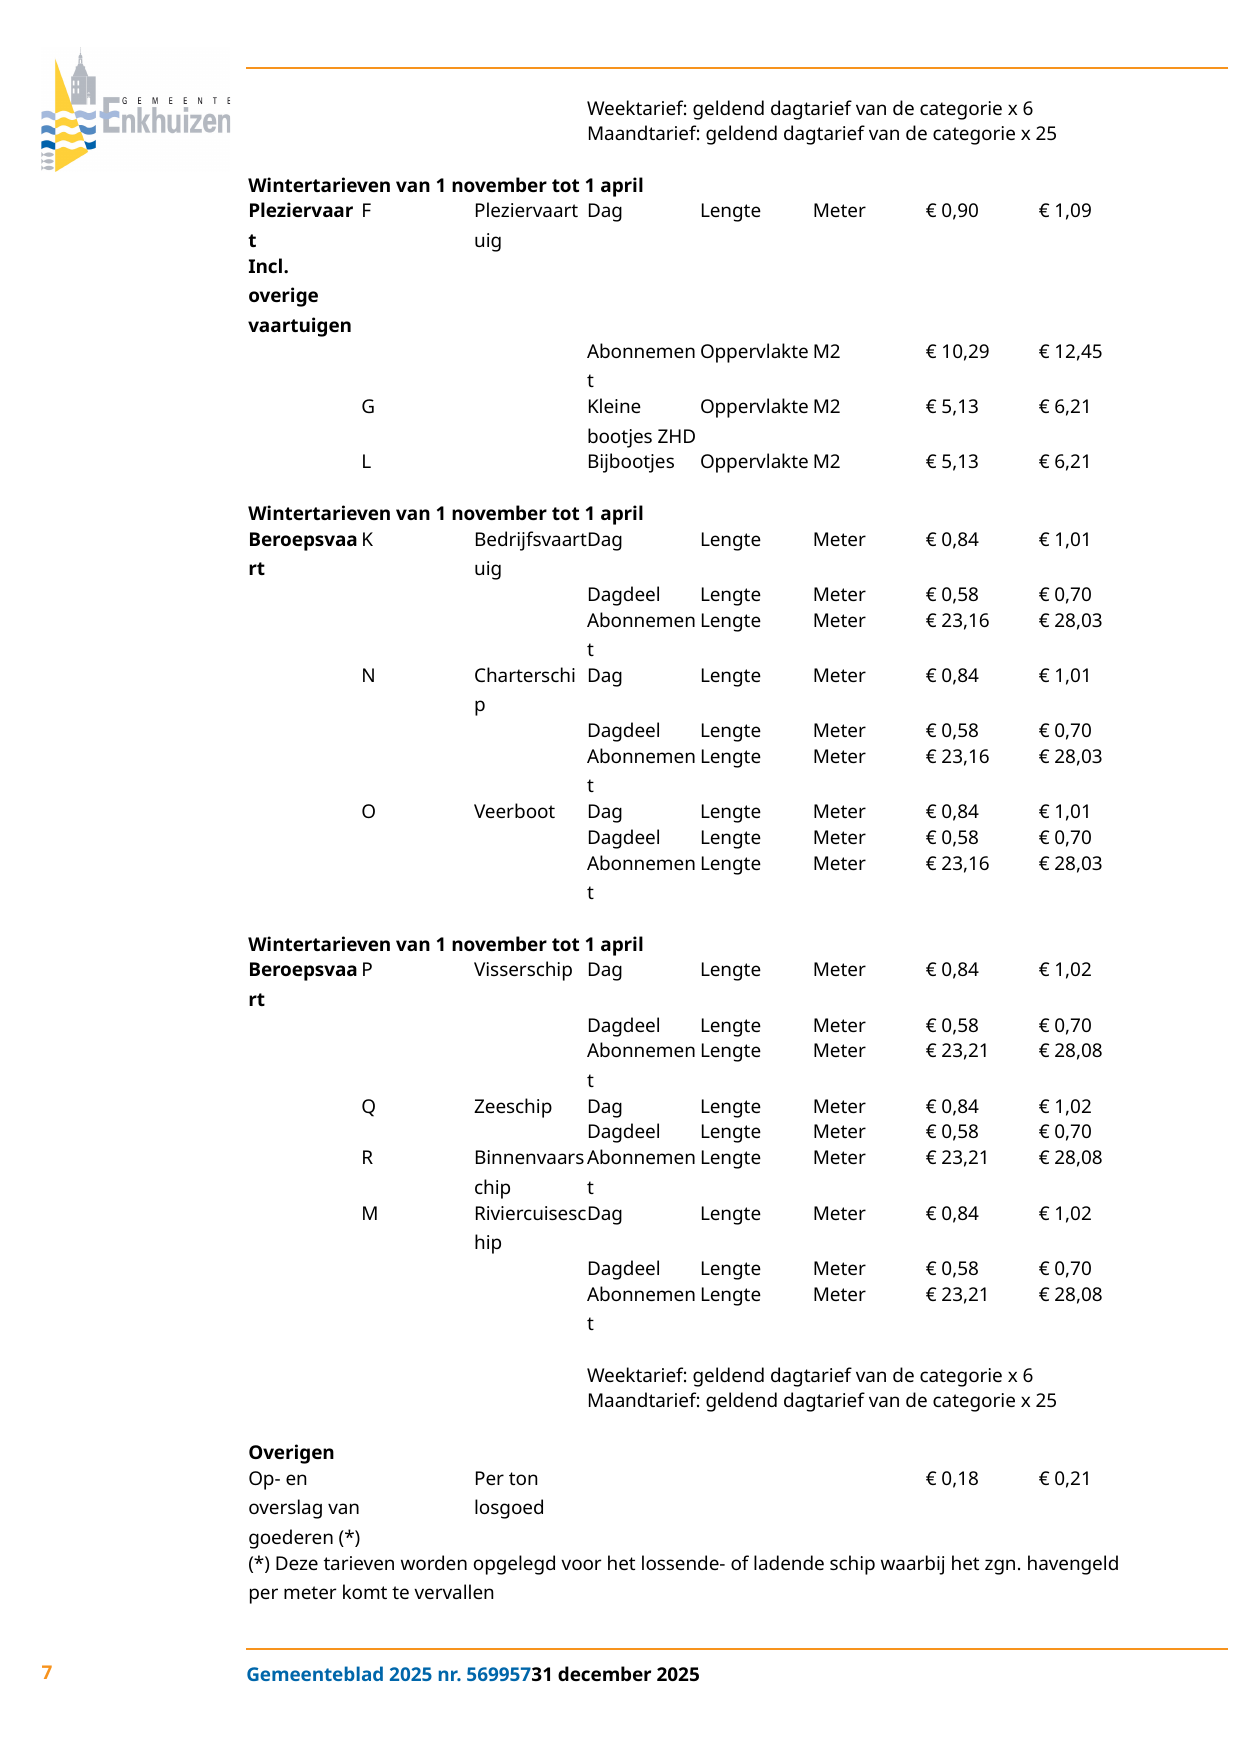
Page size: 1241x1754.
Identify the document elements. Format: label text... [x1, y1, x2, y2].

table_cell [587, 474, 700, 500]
table_cell Meter [813, 1119, 926, 1144]
table_cell Meter [813, 607, 926, 662]
table_cell [474, 121, 587, 146]
table_cell Bijbootjes [587, 449, 700, 474]
table_cell L [361, 449, 474, 474]
table_cell [700, 1413, 813, 1439]
table_cell Dag [587, 957, 700, 1012]
table_cell € 1,01 [1039, 799, 1152, 824]
table_cell Lengte [700, 581, 813, 607]
table_cell [361, 1362, 474, 1388]
table_cell € 0,90 [926, 198, 1038, 253]
table_cell € 0,84 [926, 662, 1038, 717]
table_cell [248, 718, 361, 743]
table_cell [361, 607, 474, 662]
table_cell [361, 1465, 474, 1550]
table_cell [474, 393, 587, 448]
table_cell € 1,09 [1039, 198, 1152, 253]
table_cell € 0,58 [926, 1255, 1038, 1281]
table_cell € 0,84 [926, 1200, 1038, 1255]
table_cell [474, 743, 587, 798]
table_cell Lengte [700, 1281, 813, 1336]
table_cell Wintertarieven van 1 november tot 1 april [248, 931, 1152, 957]
table_cell € 0,70 [1039, 718, 1152, 743]
table_cell [474, 850, 587, 905]
table_cell [587, 1413, 700, 1439]
table_cell € 23,16 [926, 607, 1038, 662]
table_cell P [361, 957, 474, 1012]
table_cell K [361, 526, 474, 581]
table_cell Meter [813, 957, 926, 1012]
table_cell Lengte [700, 824, 813, 850]
table_cell [361, 824, 474, 850]
table_cell [926, 1413, 1038, 1439]
table_cell Dag [587, 526, 700, 581]
table_cell € 28,08 [1039, 1145, 1152, 1200]
table_cell [474, 1119, 587, 1144]
table_cell Maandtarief: geldend dagtarief van de categorie x 25 [587, 1388, 1152, 1413]
table_cell € 0,70 [1039, 581, 1152, 607]
table_cell € 0,70 [1039, 1012, 1152, 1038]
table_cell € 0,84 [926, 957, 1038, 1012]
table_cell Pleziervaartuig [474, 198, 587, 253]
table_cell [361, 1038, 474, 1093]
table_cell € 0,84 [926, 526, 1038, 581]
table_cell [248, 1281, 361, 1336]
table_cell [587, 905, 700, 931]
table_cell [813, 474, 926, 500]
table_cell Oppervlakte [700, 393, 813, 448]
table_cell Bedrijfsvaartuig [474, 526, 587, 581]
table_cell [361, 253, 474, 338]
table_cell € 1,02 [1039, 1093, 1152, 1119]
table_cell Incl. overige vaartuigen [248, 253, 361, 338]
table_cell [474, 1038, 587, 1093]
table_cell [248, 474, 361, 500]
table_cell € 28,03 [1039, 607, 1152, 662]
table_cell [926, 905, 1038, 931]
table_cell [248, 905, 361, 931]
table_cell [248, 146, 361, 172]
table_cell [474, 1255, 587, 1281]
table_cell M2 [813, 338, 926, 393]
table_cell Dagdeel [587, 581, 700, 607]
table_cell [474, 1336, 587, 1362]
table_cell € 0,18 [926, 1465, 1038, 1550]
table_cell [474, 581, 587, 607]
table_cell [361, 1413, 474, 1439]
table_cell [474, 1281, 587, 1336]
table_cell [361, 850, 474, 905]
table_cell € 0,70 [1039, 824, 1152, 850]
table_cell M [361, 1200, 474, 1255]
table_cell Lengte [700, 718, 813, 743]
table_cell Lengte [700, 662, 813, 717]
table_cell M2 [813, 393, 926, 448]
table_cell [474, 253, 587, 338]
table_cell [248, 1038, 361, 1093]
table_cell € 28,08 [1039, 1281, 1152, 1336]
table_cell [700, 905, 813, 931]
table_cell Binnenvaarschip [474, 1145, 587, 1200]
table_cell Dagdeel [587, 1012, 700, 1038]
table_cell [813, 1413, 926, 1439]
table_cell Wintertarieven van 1 november tot 1 april [248, 500, 1152, 526]
table_cell Meter [813, 718, 926, 743]
table_cell R [361, 1145, 474, 1200]
table_cell [248, 1388, 361, 1413]
table_cell [926, 253, 1038, 338]
table_cell € 1,02 [1039, 1200, 1152, 1255]
table_cell Dagdeel [587, 718, 700, 743]
table_cell Beroepsvaart [248, 957, 361, 1012]
table_cell Dagdeel [587, 824, 700, 850]
table_cell [587, 1465, 700, 1550]
table_cell € 12,45 [1039, 338, 1152, 393]
table_cell [248, 1255, 361, 1281]
table_cell [361, 718, 474, 743]
table_cell Abonnement [587, 850, 700, 905]
table_cell Beroepsvaart [248, 526, 361, 581]
table_cell Dag [587, 662, 700, 717]
table_cell Meter [813, 824, 926, 850]
table_cell [248, 824, 361, 850]
table_cell [926, 474, 1038, 500]
table_cell [248, 799, 361, 824]
table_cell [248, 1413, 361, 1439]
table_cell [1039, 1336, 1152, 1362]
table_cell Visserschip [474, 957, 587, 1012]
table_cell [248, 1093, 361, 1119]
table_cell € 1,01 [1039, 526, 1152, 581]
table_cell € 1,02 [1039, 957, 1152, 1012]
table_cell Lengte [700, 1255, 813, 1281]
table_cell [248, 1012, 361, 1038]
table_cell Abonnement [587, 338, 700, 393]
table_cell [474, 1362, 587, 1388]
table_cell [361, 1388, 474, 1413]
table_cell € 0,70 [1039, 1119, 1152, 1144]
table_cell [813, 1465, 926, 1550]
table_cell [474, 474, 587, 500]
table_cell Lengte [700, 1012, 813, 1038]
table_cell [248, 1362, 361, 1388]
table_cell € 6,21 [1039, 449, 1152, 474]
table_cell [700, 1465, 813, 1550]
table_cell [474, 905, 587, 931]
table_cell Maandtarief: geldend dagtarief van de categorie x 25 [587, 121, 1152, 146]
table_cell Abonnement [587, 1145, 700, 1200]
table_cell [926, 1336, 1038, 1362]
table_cell € 28,08 [1039, 1038, 1152, 1093]
table_cell [248, 95, 361, 121]
table_cell € 23,16 [926, 743, 1038, 798]
table_cell € 28,03 [1039, 743, 1152, 798]
table_cell [361, 338, 474, 393]
table_cell Lengte [700, 1038, 813, 1093]
table_cell [361, 1281, 474, 1336]
table_cell [474, 824, 587, 850]
table_cell O [361, 799, 474, 824]
table_cell Lengte [700, 1119, 813, 1144]
table_cell Overigen [248, 1439, 1152, 1465]
table_cell [248, 338, 361, 393]
table_cell Riviercuiseschip [474, 1200, 587, 1255]
table_cell € 23,21 [926, 1038, 1038, 1093]
table_cell € 0,84 [926, 799, 1038, 824]
table_cell [474, 1388, 587, 1413]
table_cell [474, 95, 587, 121]
table_cell [248, 393, 361, 448]
table_cell Dagdeel [587, 1119, 700, 1144]
table_cell Charterschip [474, 662, 587, 717]
table_cell [248, 607, 361, 662]
table_cell Lengte [700, 1093, 813, 1119]
table_cell Dag [587, 1093, 700, 1119]
table_cell [813, 905, 926, 931]
table_cell [361, 1119, 474, 1144]
table_cell [700, 474, 813, 500]
table_cell [1039, 474, 1152, 500]
table_cell [474, 1012, 587, 1038]
table_cell Meter [813, 850, 926, 905]
table_cell [1039, 1413, 1152, 1439]
table_cell [361, 581, 474, 607]
table_cell Wintertarieven van 1 november tot 1 april [248, 172, 1152, 198]
table_cell € 0,58 [926, 824, 1038, 850]
table_cell [700, 253, 813, 338]
table_cell Dag [587, 1200, 700, 1255]
table_cell [587, 146, 700, 172]
table_cell Weektarief: geldend dagtarief van de categorie x 6 [587, 1362, 1152, 1388]
table_cell Meter [813, 1281, 926, 1336]
table_cell Meter [813, 743, 926, 798]
table_cell [813, 253, 926, 338]
table_cell [248, 1336, 361, 1362]
table_cell Dag [587, 799, 700, 824]
table_cell Meter [813, 1093, 926, 1119]
table_cell Pleziervaart [248, 198, 361, 253]
table_cell [248, 1119, 361, 1144]
table_cell € 0,58 [926, 1119, 1038, 1144]
table_cell [813, 1336, 926, 1362]
table_cell [248, 850, 361, 905]
table_cell € 0,58 [926, 581, 1038, 607]
table_cell [587, 253, 700, 338]
table_cell Meter [813, 1145, 926, 1200]
table_cell Kleine bootjes ZHD [587, 393, 700, 448]
table_cell Meter [813, 1200, 926, 1255]
table_cell [474, 449, 587, 474]
table_cell Abonnement [587, 743, 700, 798]
table_cell € 0,58 [926, 718, 1038, 743]
table_cell [361, 121, 474, 146]
table_cell [1039, 146, 1152, 172]
table_cell Veerboot [474, 799, 587, 824]
table_cell Dag [587, 198, 700, 253]
table_cell [813, 146, 926, 172]
table_cell Op- en overslag van goederen (*) [248, 1465, 361, 1550]
table_cell [474, 607, 587, 662]
table_cell Oppervlakte [700, 449, 813, 474]
table_cell Meter [813, 1255, 926, 1281]
table_cell Abonnement [587, 607, 700, 662]
table_cell Lengte [700, 526, 813, 581]
table_cell [700, 1336, 813, 1362]
table_cell Meter [813, 662, 926, 717]
table_cell [361, 1336, 474, 1362]
table_cell Abonnement [587, 1281, 700, 1336]
table_cell Lengte [700, 799, 813, 824]
table_cell [248, 449, 361, 474]
table_cell [361, 474, 474, 500]
table_cell Oppervlakte [700, 338, 813, 393]
table_cell Lengte [700, 743, 813, 798]
table_cell Meter [813, 1012, 926, 1038]
table_cell € 5,13 [926, 393, 1038, 448]
table_cell Lengte [700, 957, 813, 1012]
table_cell [361, 1012, 474, 1038]
table_cell [248, 121, 361, 146]
table_cell [474, 338, 587, 393]
table_cell [361, 95, 474, 121]
table_cell € 6,21 [1039, 393, 1152, 448]
table_cell G [361, 393, 474, 448]
table_cell [361, 905, 474, 931]
table_cell [1039, 253, 1152, 338]
table_cell € 0,21 [1039, 1465, 1152, 1550]
table_cell [474, 718, 587, 743]
table_cell F [361, 198, 474, 253]
table_cell Zeeschip [474, 1093, 587, 1119]
table_cell Dagdeel [587, 1255, 700, 1281]
table_cell M2 [813, 449, 926, 474]
table_cell € 5,13 [926, 449, 1038, 474]
table_cell € 23,16 [926, 850, 1038, 905]
table_cell [248, 662, 361, 717]
table_cell Meter [813, 1038, 926, 1093]
table_cell Per ton losgoed [474, 1465, 587, 1550]
table_cell [474, 1413, 587, 1439]
table_cell Meter [813, 581, 926, 607]
table_cell Lengte [700, 850, 813, 905]
table_cell € 28,03 [1039, 850, 1152, 905]
table_cell N [361, 662, 474, 717]
picture [41, 47, 231, 172]
table_cell [361, 1255, 474, 1281]
table_cell Lengte [700, 1200, 813, 1255]
table_cell Abonnement [587, 1038, 700, 1093]
table_cell € 10,29 [926, 338, 1038, 393]
table_cell [587, 1336, 700, 1362]
table_cell [474, 146, 587, 172]
table_cell [700, 146, 813, 172]
table_cell € 1,01 [1039, 662, 1152, 717]
table_cell € 0,84 [926, 1093, 1038, 1119]
table_cell [248, 581, 361, 607]
table_cell € 0,70 [1039, 1255, 1152, 1281]
table_cell € 23,21 [926, 1145, 1038, 1200]
table_cell [361, 146, 474, 172]
table_cell [248, 1145, 361, 1200]
table_cell [926, 146, 1038, 172]
table_cell Weektarief: geldend dagtarief van de categorie x 6 [587, 95, 1152, 121]
table_cell Lengte [700, 1145, 813, 1200]
table_cell Meter [813, 526, 926, 581]
table_cell € 0,58 [926, 1012, 1038, 1038]
table_cell Meter [813, 799, 926, 824]
table_cell (*) Deze tarieven worden opgelegd voor het lossende- of ladende schip waarbij het zgn. havengeld per meter komt te vervallen [248, 1550, 1152, 1605]
table_cell Lengte [700, 607, 813, 662]
table_cell Lengte [700, 198, 813, 253]
table_cell € 23,21 [926, 1281, 1038, 1336]
table_cell [361, 743, 474, 798]
table_cell Meter [813, 198, 926, 253]
table_cell [248, 1200, 361, 1255]
table_cell [248, 743, 361, 798]
table_cell [1039, 905, 1152, 931]
table_cell Q [361, 1093, 474, 1119]
